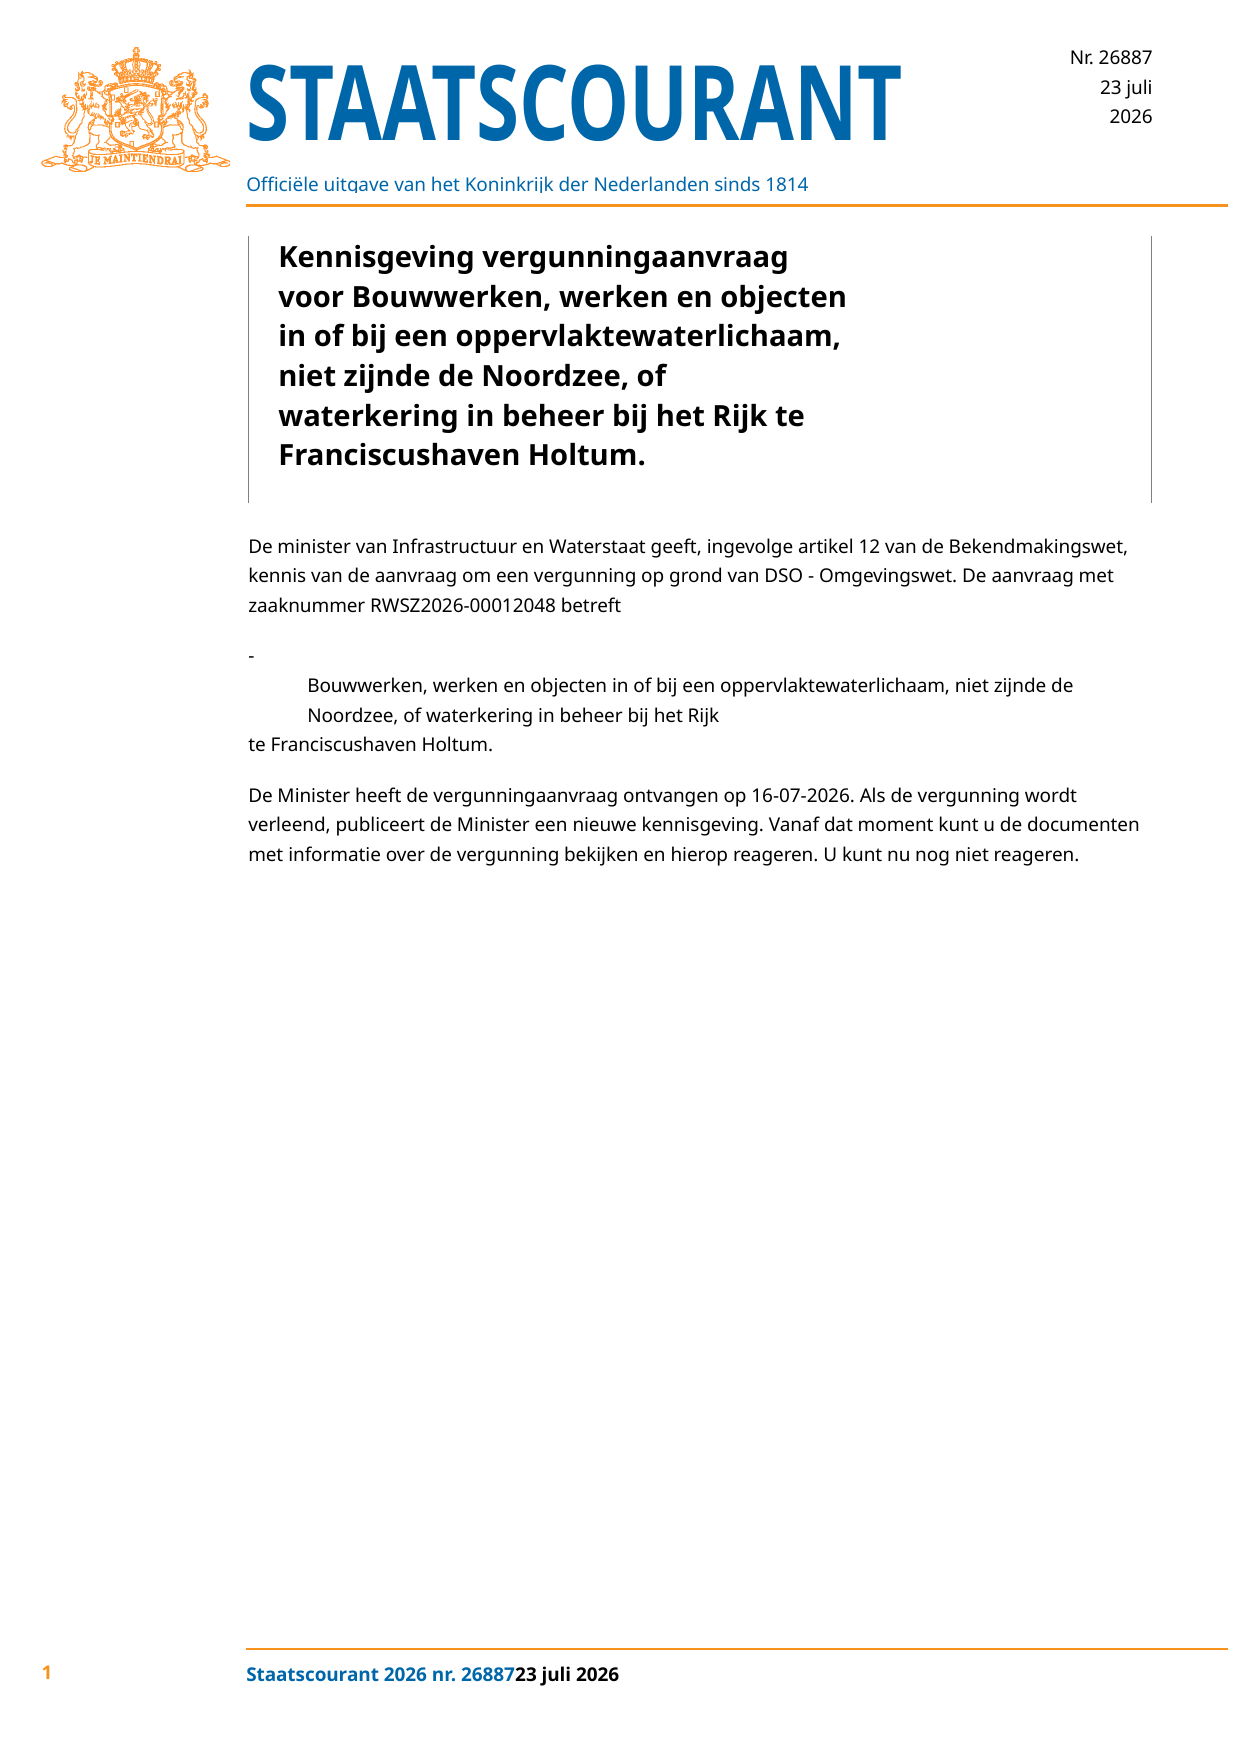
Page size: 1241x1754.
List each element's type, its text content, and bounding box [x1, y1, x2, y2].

table_header Kennisgeving vergunningaanvraag voor Bouwwerken, werken en objecten in of bij een oppervlaktewaterlichaam, niet zijnde de Noordzee, of waterkering in beheer bij het Rijk te Franciscushaven Holtum. [249, 236, 850, 503]
picture [41, 47, 231, 172]
text De minister van Infrastructuur en Waterstaat geeft, ingevolge artikel 12 van de Bekendmakingswet, kennis van de aanvraag om een vergunning op grond van DSO - Omgevingswet. De aanvraag met zaaknummer RWSZ2026-00012048 betreft [248, 533, 1152, 618]
table_header [1090, 236, 1151, 413]
picture [912, 236, 1090, 414]
table_header [850, 236, 912, 413]
text De Minister heeft de vergunningaanvraag ontvangen op 16-07-2026. Als de vergunning wordt verleend, publiceert de Minister een nieuwe kennisgeving. Vanaf dat moment kunt u de documenten met informatie over de vergunning bekijken en hierop reageren. U kunt nu nog niet reageren. [248, 782, 1152, 867]
text te Franciscushaven Holtum. [248, 731, 1152, 757]
list Bouwwerken, werken en objecten in of bij een oppervlaktewaterlichaam, niet zijnde de Noordzee, of waterkering in beheer bij het Rijk [248, 672, 1152, 727]
table_header [850, 414, 1151, 503]
